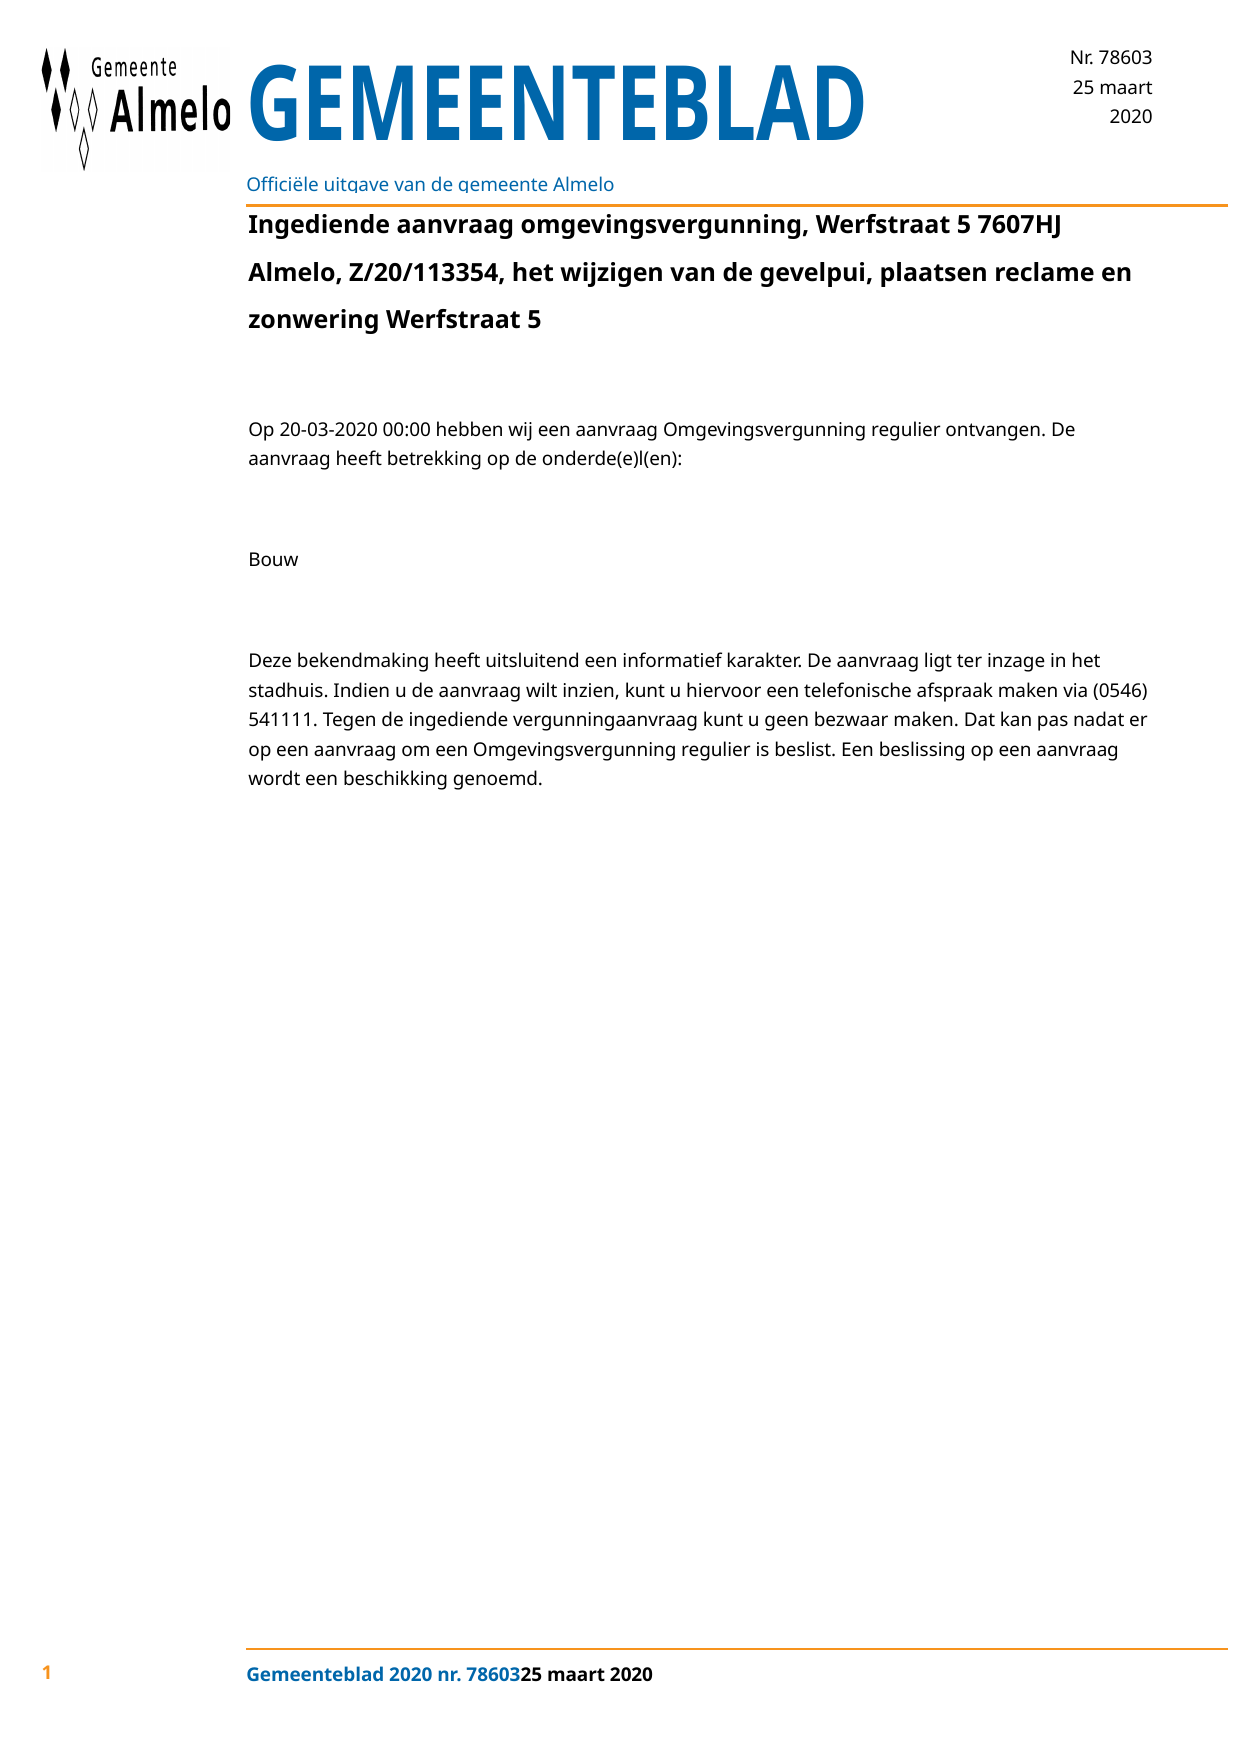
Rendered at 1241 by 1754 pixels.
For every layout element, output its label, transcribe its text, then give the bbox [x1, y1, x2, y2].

text Deze bekendmaking heeft uitsluitend een informatief karakter. De aanvraag ligt ter inzage in het stadhuis. Indien u de aanvraag wilt inzien, kunt u hiervoor een telefonische afspraak maken via (0546) 541111. Tegen de ingediende vergunningaanvraag kunt u geen bezwaar maken. Dat kan pas nadat er op een aanvraag om een Omgevingsvergunning regulier is beslist. Een beslissing op een aanvraag wordt een beschikking genoemd. [248, 647, 1152, 791]
text Ingediende aanvraag omgevingsvergunning, Werfstraat 5 7607HJ Almelo, Z/20/113354, het wijzigen van de gevelpui, plaatsen reclame en zonwering Werfstraat 5 [248, 207, 1152, 336]
picture [41, 47, 231, 172]
text Op 20-03-2020 00:00 hebben wij een aanvraag Omgevingsvergunning regulier ontvangen. De aanvraag heeft betrekking op de onderde(e)l(en): [248, 416, 1152, 471]
text Bouw [248, 546, 1152, 572]
